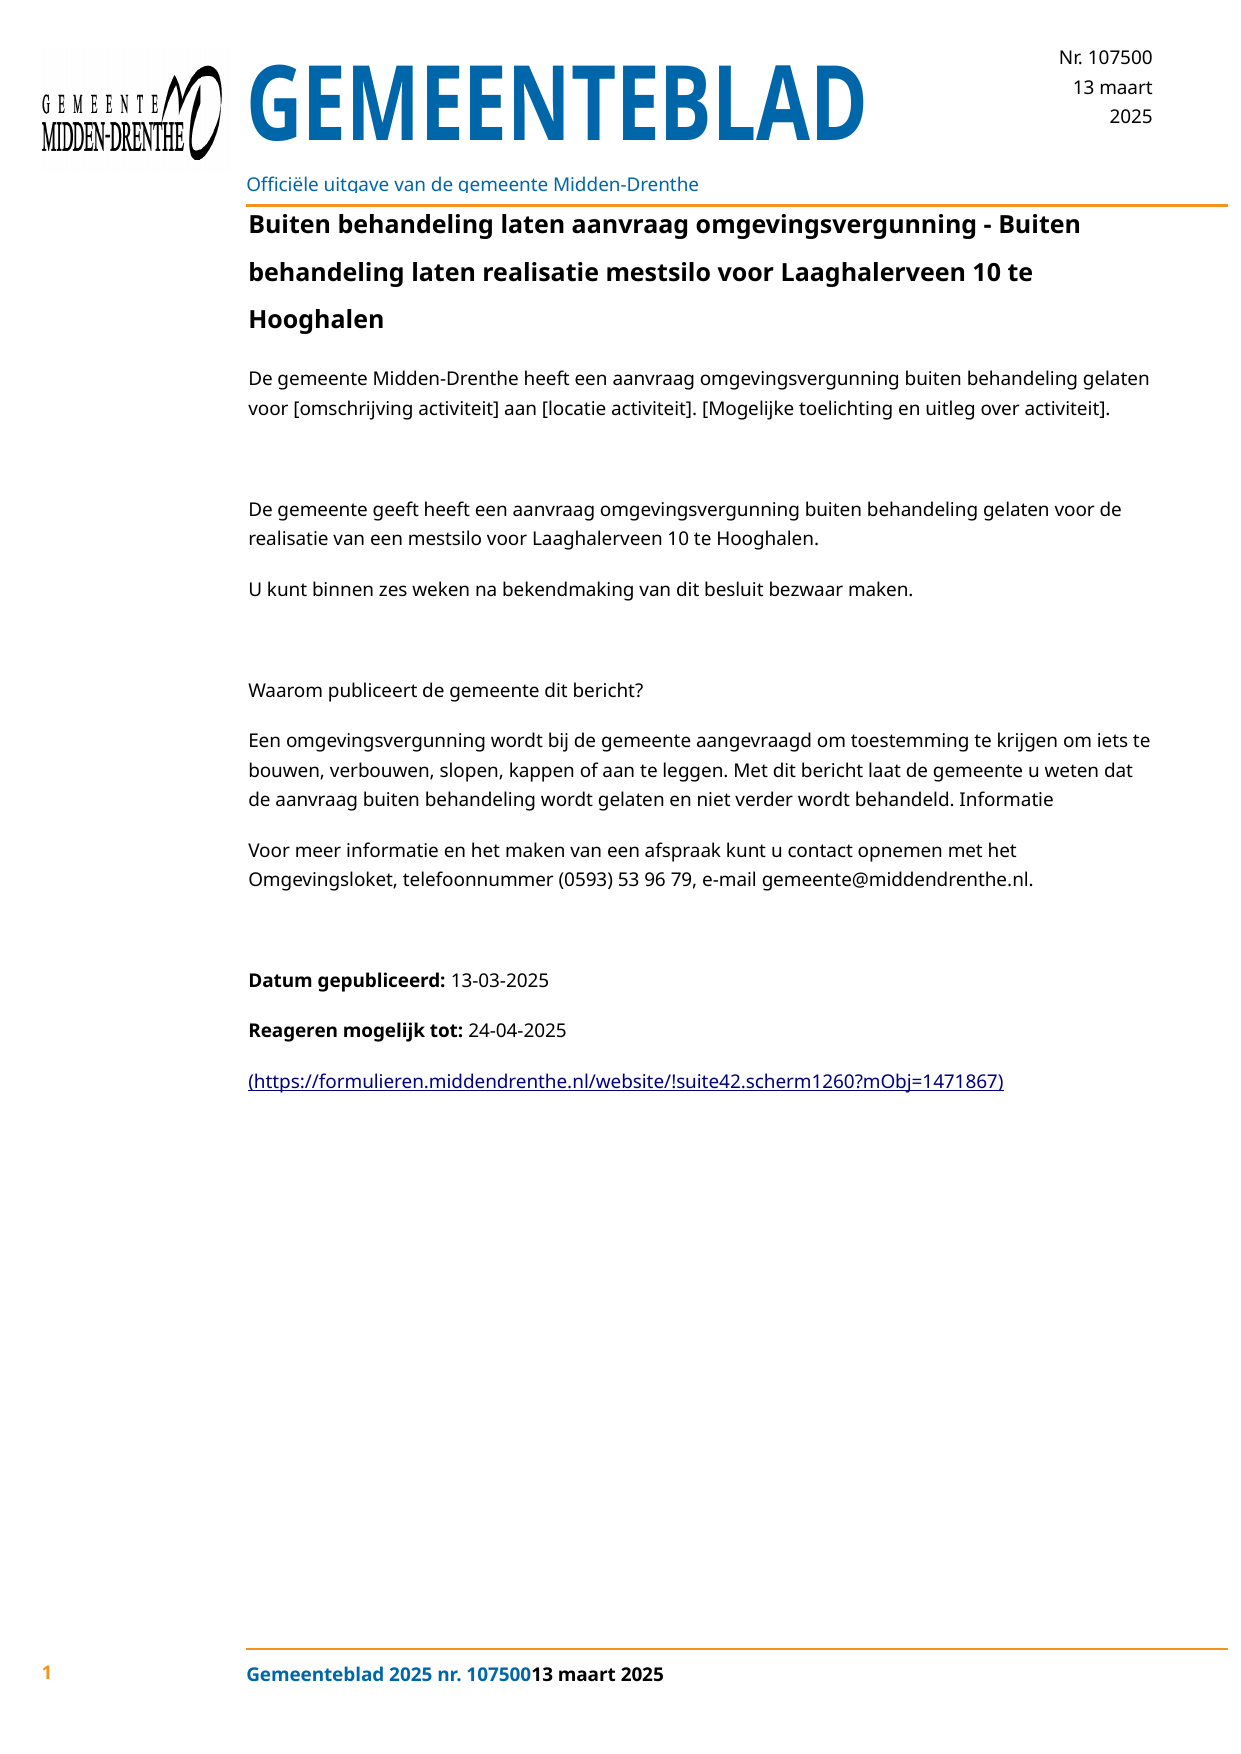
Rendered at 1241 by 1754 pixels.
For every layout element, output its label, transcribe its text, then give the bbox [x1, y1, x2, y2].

text De gemeente Midden-Drenthe heeft een aanvraag omgevingsvergunning buiten behandeling gelaten voor [omschrijving activiteit] aan [locatie activiteit]. [Mogelijke toelichting en uitleg over activiteit]. [248, 366, 1152, 421]
text Een omgevingsvergunning wordt bij de gemeente aangevraagd om toestemming te krijgen om iets te bouwen, verbouwen, slopen, kappen of aan te leggen. Met dit bericht laat de gemeente u weten dat de aanvraag buiten behandeling wordt gelaten en niet verder wordt behandeld. Informatie [248, 727, 1152, 812]
text Waarom publiceert de gemeente dit bericht? [248, 677, 1152, 702]
text Voor meer informatie en het maken van een afspraak kunt u contact opnemen met het Omgevingsloket, telefoonnummer (0593) 53 96 79, e-mail gemeente@middendrenthe.nl. [248, 837, 1152, 892]
picture [41, 47, 231, 172]
text De gemeente geeft heeft een aanvraag omgevingsvergunning buiten behandeling gelaten voor de realisatie van een mestsilo voor Laaghalerveen 10 te Hooghalen. [248, 496, 1152, 551]
text (https://formulieren.middendrenthe.nl/website/!suite42.scherm1260?mObj=1471867) [248, 1068, 1152, 1094]
text Datum gepubliceerd: 13-03-2025 [248, 967, 1152, 993]
text U kunt binnen zes weken na bekendmaking van dit besluit bezwaar maken. [248, 576, 1152, 602]
text Buiten behandeling laten aanvraag omgevingsvergunning - Buiten behandeling laten realisatie mestsilo voor Laaghalerveen 10 te Hooghalen [248, 207, 1152, 336]
text Reageren mogelijk tot: 24-04-2025 [248, 1018, 1152, 1043]
